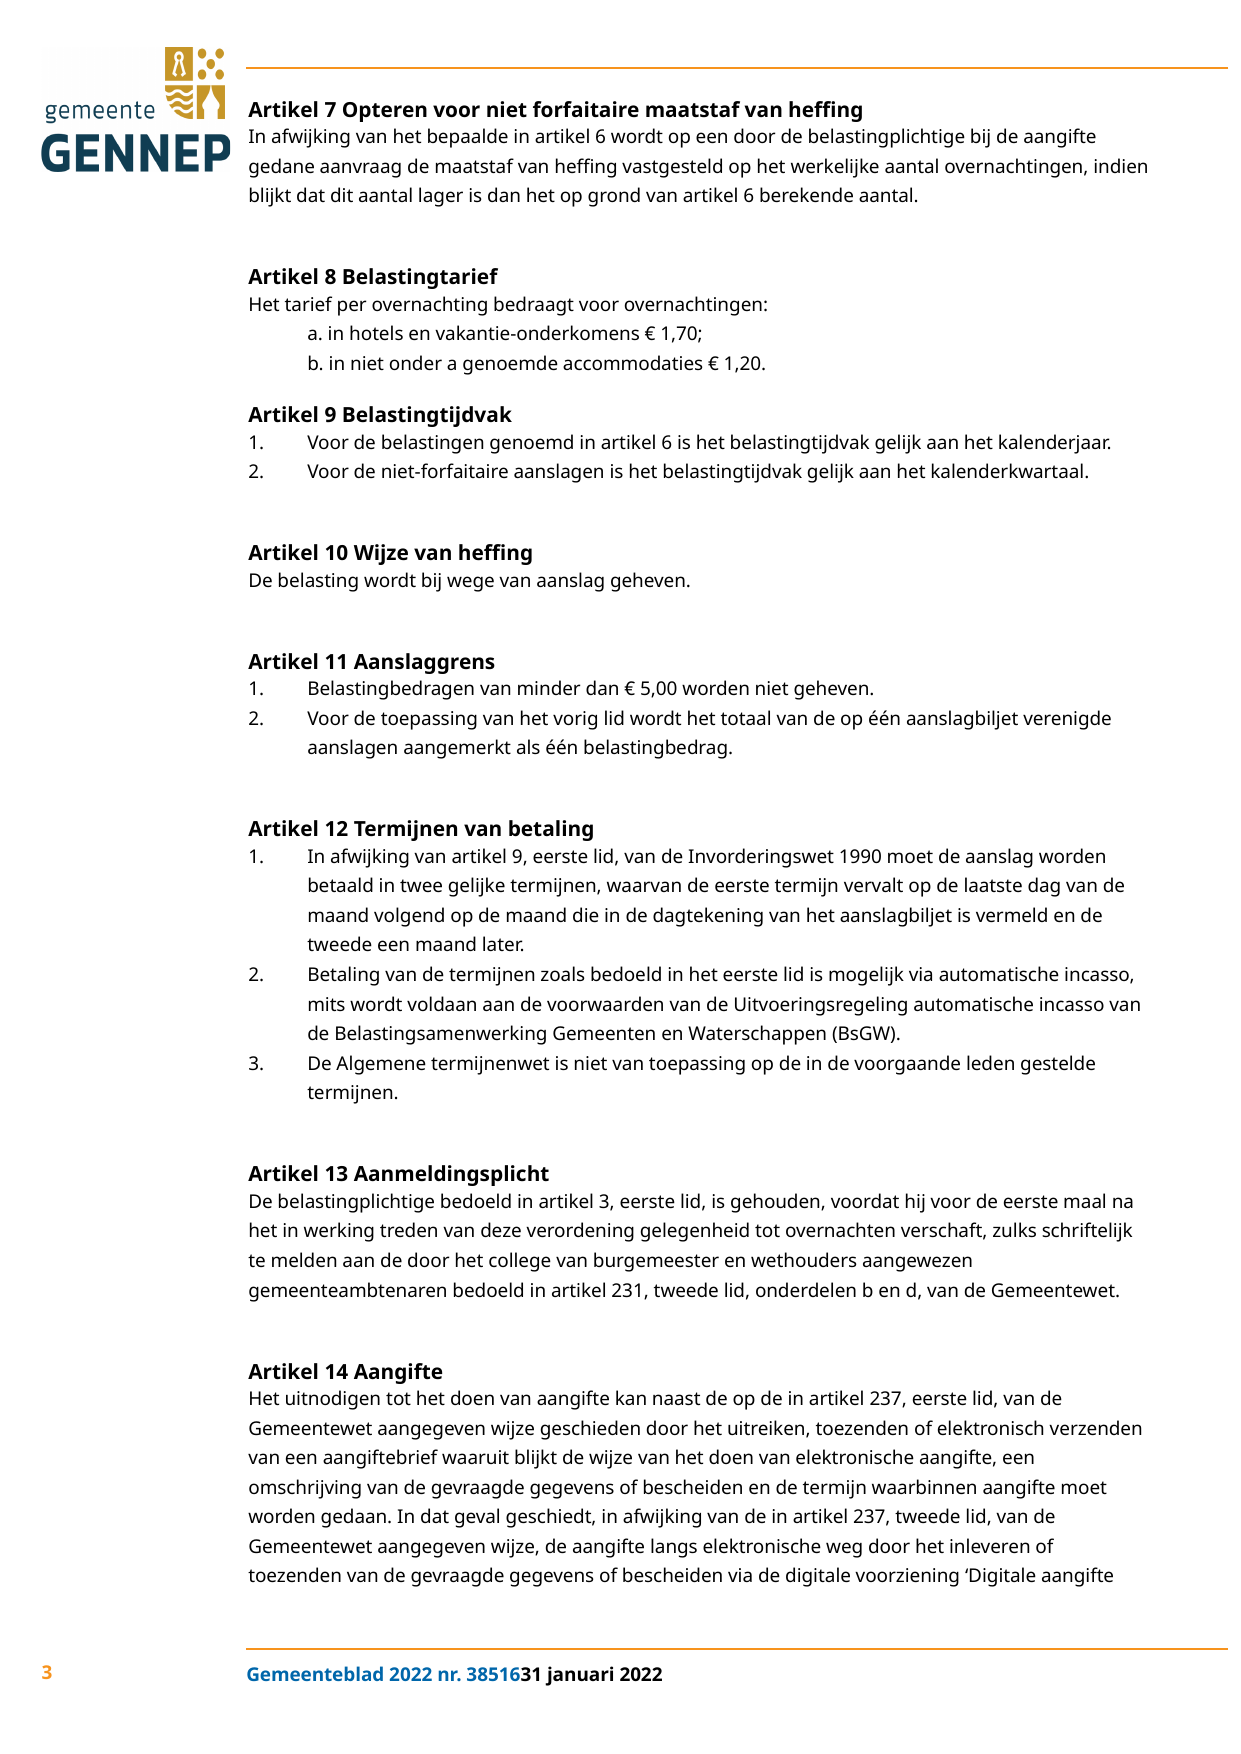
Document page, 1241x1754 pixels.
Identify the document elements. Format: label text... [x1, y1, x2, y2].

list a. in hotels en vakantie-onderkomens € 1,70; [248, 320, 1152, 346]
list Voor de toepassing van het vorig lid wordt het totaal van de op één aanslagbiljet verenigde aanslagen aangemerkt als één belastingbedrag. [248, 705, 1152, 760]
text Artikel 14 Aangifte [248, 1357, 1152, 1385]
list Voor de belastingen genoemd in artikel 6 is het belastingtijdvak gelijk aan het kalenderjaar. [248, 429, 1152, 454]
list b. in niet onder a genoemde accommodaties € 1,20. [248, 350, 1152, 376]
text Artikel 12 Termijnen van betaling [248, 814, 1152, 843]
picture [41, 47, 231, 172]
list Voor de niet-forfaitaire aanslagen is het belastingtijdvak gelijk aan het kalenderkwartaal. [248, 458, 1152, 484]
list Betaling van de termijnen zoals bedoeld in het eerste lid is mogelijk via automatische incasso, mits wordt voldaan aan de voorwaarden van de Uitvoeringsregeling automatische incasso van de Belastingsamenwerking Gemeenten en Waterschappen (BsGW). [248, 961, 1152, 1046]
text Het tarief per overnachting bedraagt voor overnachtingen: [248, 291, 1152, 317]
text Artikel 7 Opteren voor niet forfaitaire maatstaf van heffing [248, 95, 1152, 123]
list Belastingbedragen van minder dan € 5,00 worden niet geheven. [248, 675, 1152, 701]
text In afwijking van het bepaalde in artikel 6 wordt op een door de belastingplichtige bij de aangifte gedane aanvraag de maatstaf van heffing vastgesteld op het werkelijke aantal overnachtingen, indien blijkt dat dit aantal lager is dan het op grond van artikel 6 berekende aantal. [248, 123, 1152, 208]
text Artikel 10 Wijze van heffing [248, 538, 1152, 567]
text Artikel 8 Belastingtarief [248, 262, 1152, 291]
text Artikel 11 Aanslaggrens [248, 647, 1152, 675]
text Artikel 9 Belastingtijdvak [248, 400, 1152, 429]
list De Algemene termijnenwet is niet van toepassing op de in de voorgaande leden gestelde termijnen. [248, 1050, 1152, 1105]
text Het uitnodigen tot het doen van aangifte kan naast de op de in artikel 237, eerste lid, van de Gemeentewet aangegeven wijze geschieden door het uitreiken, toezenden of elektronisch verzenden van een aangiftebrief waaruit blijkt de wijze van het doen van elektronische aangifte, een omschrijving van de gevraagde gegevens of bescheiden en de termijn waarbinnen aangifte moet worden gedaan. In dat geval geschiedt, in afwijking van de in artikel 237, tweede lid, van de Gemeentewet aangegeven wijze, de aangifte langs elektronische weg door het inleveren of toezenden van de gevraagde gegevens of bescheiden via de digitale voorziening ‘Digitale aangifte [248, 1385, 1152, 1588]
text Artikel 13 Aanmeldingsplicht [248, 1159, 1152, 1188]
text De belasting wordt bij wege van aanslag geheven. [248, 567, 1152, 593]
list In afwijking van artikel 9, eerste lid, van de Invorderingswet 1990 moet de aanslag worden betaald in twee gelijke termijnen, waarvan de eerste termijn vervalt op de laatste dag van de maand volgend op de maand die in de dagtekening van het aanslagbiljet is vermeld en de tweede een maand later. [248, 843, 1152, 957]
text De belastingplichtige bedoeld in artikel 3, eerste lid, is gehouden, voordat hij voor de eerste maal na het in werking treden van deze verordening gelegenheid tot overnachten verschaft, zulks schriftelijk te melden aan de door het college van burgemeester en wethouders aangewezen gemeenteambtenaren bedoeld in artikel 231, tweede lid, onderdelen b en d, van de Gemeentewet. [248, 1188, 1152, 1302]
